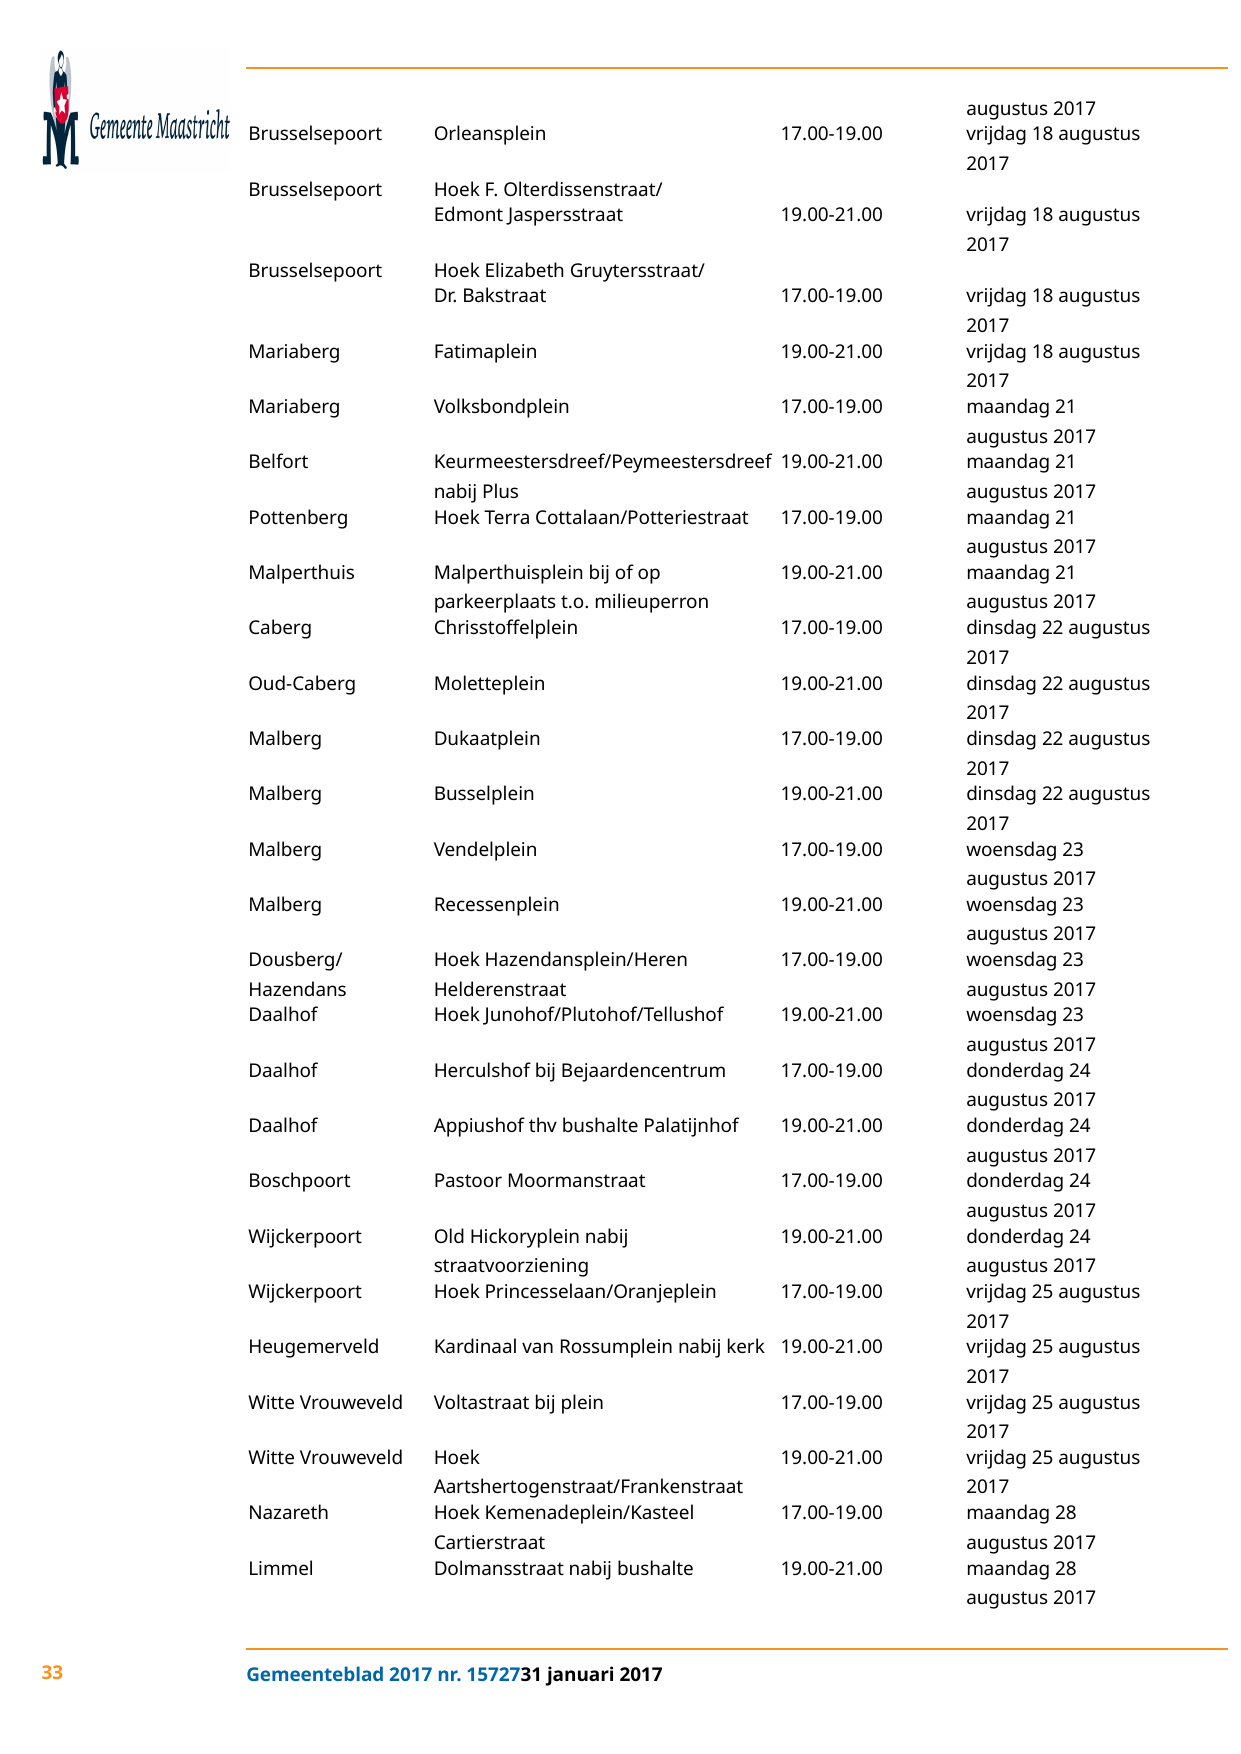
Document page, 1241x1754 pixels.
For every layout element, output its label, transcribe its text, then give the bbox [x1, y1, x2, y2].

table_cell Dr. Bakstraat [434, 283, 780, 338]
table_cell Belfort [248, 449, 433, 504]
table_cell Hoek Kemenadeplein/Kasteel Cartierstraat [434, 1500, 780, 1555]
table_cell maandag 21 augustus 2017 [966, 559, 1152, 614]
table_cell 17.00-19.00 [780, 615, 966, 670]
table_cell woensdag 23 augustus 2017 [966, 1002, 1152, 1057]
table_cell Old Hickoryplein nabij straatvoorziening [434, 1223, 780, 1278]
table_cell vrijdag 25 augustus 2017 [966, 1389, 1152, 1444]
table_cell 17.00-19.00 [780, 1389, 966, 1444]
table_cell 17.00-19.00 [780, 1500, 966, 1555]
table_cell vrijdag 25 augustus 2017 [966, 1278, 1152, 1333]
table_cell 19.00-21.00 [780, 1002, 966, 1057]
table_cell Daalhof [248, 1112, 433, 1168]
table_cell Hoek Terra Cottalaan/Potteriestraat [434, 504, 780, 559]
table_cell Witte Vrouweveld [248, 1444, 433, 1499]
table_cell [780, 257, 966, 283]
table_cell [780, 176, 966, 202]
table_cell Dousberg/Hazendans [248, 946, 433, 1002]
table_cell 17.00-19.00 [780, 1278, 966, 1333]
table_cell 19.00-21.00 [780, 780, 966, 836]
table_cell donderdag 24 augustus 2017 [966, 1223, 1152, 1278]
table_cell Hoek Elizabeth Gruytersstraat/ [434, 257, 780, 283]
table_cell Malberg [248, 780, 433, 836]
table_cell Malberg [248, 725, 433, 780]
table_cell Busselplein [434, 780, 780, 836]
table_cell woensdag 23 augustus 2017 [966, 946, 1152, 1002]
table_cell [966, 176, 1152, 202]
table_cell Brusselsepoort [248, 176, 433, 202]
table_cell donderdag 24 augustus 2017 [966, 1112, 1152, 1168]
table_cell Wijckerpoort [248, 1278, 433, 1333]
table_cell augustus 2017 [966, 95, 1152, 121]
table_cell Fatimaplein [434, 338, 780, 393]
table_cell Volksbondplein [434, 393, 780, 448]
table_cell Hoek Princesselaan/Oranjeplein [434, 1278, 780, 1333]
table_cell 17.00-19.00 [780, 946, 966, 1002]
table_cell Malperthuis [248, 559, 433, 614]
table_cell [248, 283, 433, 338]
table_cell Boschpoort [248, 1168, 433, 1223]
table_cell [780, 95, 966, 121]
table_cell Dolmansstraat nabij bushalte [434, 1555, 780, 1610]
table_cell Herculshof bij Bejaardencentrum [434, 1057, 780, 1112]
table_cell donderdag 24 augustus 2017 [966, 1057, 1152, 1112]
picture [41, 47, 231, 172]
table_cell vrijdag 18 augustus 2017 [966, 283, 1152, 338]
table_cell Nazareth [248, 1500, 433, 1555]
table_cell Moletteplein [434, 670, 780, 725]
table_cell 17.00-19.00 [780, 121, 966, 176]
table_cell Chrisstoffelplein [434, 615, 780, 670]
table_cell 17.00-19.00 [780, 1168, 966, 1223]
table_cell Edmont Jaspersstraat [434, 202, 780, 257]
table_cell 17.00-19.00 [780, 1057, 966, 1112]
table_cell 17.00-19.00 [780, 393, 966, 448]
table_cell maandag 28 augustus 2017 [966, 1555, 1152, 1610]
table_cell Hoek Hazendansplein/Heren Helderenstraat [434, 946, 780, 1002]
table_cell 19.00-21.00 [780, 559, 966, 614]
table_cell maandag 21 augustus 2017 [966, 393, 1152, 448]
table_cell dinsdag 22 augustus 2017 [966, 780, 1152, 836]
table_cell Mariaberg [248, 393, 433, 448]
table_cell Mariaberg [248, 338, 433, 393]
table_cell 19.00-21.00 [780, 449, 966, 504]
table_cell Hoek Aartshertogenstraat/Frankenstraat [434, 1444, 780, 1499]
table_cell Malberg [248, 891, 433, 946]
table_cell vrijdag 18 augustus 2017 [966, 121, 1152, 176]
table_cell [248, 202, 433, 257]
table_cell vrijdag 25 augustus 2017 [966, 1444, 1152, 1499]
table_cell Wijckerpoort [248, 1223, 433, 1278]
table_cell Dukaatplein [434, 725, 780, 780]
table_cell 19.00-21.00 [780, 202, 966, 257]
table_cell donderdag 24 augustus 2017 [966, 1168, 1152, 1223]
table_cell Kardinaal van Rossumplein nabij kerk [434, 1334, 780, 1389]
table_cell woensdag 23 augustus 2017 [966, 891, 1152, 946]
table_cell Voltastraat bij plein [434, 1389, 780, 1444]
table_cell maandag 21 augustus 2017 [966, 449, 1152, 504]
table_cell vrijdag 18 augustus 2017 [966, 338, 1152, 393]
table_cell 19.00-21.00 [780, 891, 966, 946]
table_cell 19.00-21.00 [780, 1223, 966, 1278]
table_cell Limmel [248, 1555, 433, 1610]
table_cell Malperthuisplein bij of op parkeerplaats t.o. milieuperron [434, 559, 780, 614]
table_cell Daalhof [248, 1002, 433, 1057]
table_cell 17.00-19.00 [780, 725, 966, 780]
table_cell Hoek Junohof/Plutohof/Tellushof [434, 1002, 780, 1057]
table_cell Witte Vrouweveld [248, 1389, 433, 1444]
table_cell [966, 257, 1152, 283]
table_cell dinsdag 22 augustus 2017 [966, 725, 1152, 780]
table_cell 19.00-21.00 [780, 1555, 966, 1610]
table_cell Brusselsepoort [248, 257, 433, 283]
table_cell 19.00-21.00 [780, 1334, 966, 1389]
table_cell 19.00-21.00 [780, 338, 966, 393]
table_cell 17.00-19.00 [780, 836, 966, 891]
table_cell Vendelplein [434, 836, 780, 891]
table_cell Malberg [248, 836, 433, 891]
table_cell 17.00-19.00 [780, 504, 966, 559]
table_cell Caberg [248, 615, 433, 670]
table_cell Keurmeestersdreef/Peymeestersdreef nabij Plus [434, 449, 780, 504]
table_cell 17.00-19.00 [780, 283, 966, 338]
table_cell Oud-Caberg [248, 670, 433, 725]
table_cell vrijdag 25 augustus 2017 [966, 1334, 1152, 1389]
table_cell Pottenberg [248, 504, 433, 559]
table_cell Orleansplein [434, 121, 780, 176]
table_cell Heugemerveld [248, 1334, 433, 1389]
table_cell Hoek F. Olterdissenstraat/ [434, 176, 780, 202]
table_cell 19.00-21.00 [780, 1112, 966, 1168]
table_cell maandag 28 augustus 2017 [966, 1500, 1152, 1555]
table_cell Brusselsepoort [248, 121, 433, 176]
table_cell Appiushof thv bushalte Palatijnhof [434, 1112, 780, 1168]
table_cell Pastoor Moormanstraat [434, 1168, 780, 1223]
table_cell [248, 95, 433, 121]
table_cell 19.00-21.00 [780, 1444, 966, 1499]
table_cell dinsdag 22 augustus 2017 [966, 615, 1152, 670]
table_cell woensdag 23 augustus 2017 [966, 836, 1152, 891]
table_cell vrijdag 18 augustus 2017 [966, 202, 1152, 257]
table_cell Recessenplein [434, 891, 780, 946]
table_cell [434, 95, 780, 121]
table_cell maandag 21 augustus 2017 [966, 504, 1152, 559]
table_cell dinsdag 22 augustus 2017 [966, 670, 1152, 725]
table_cell Daalhof [248, 1057, 433, 1112]
table_cell 19.00-21.00 [780, 670, 966, 725]
